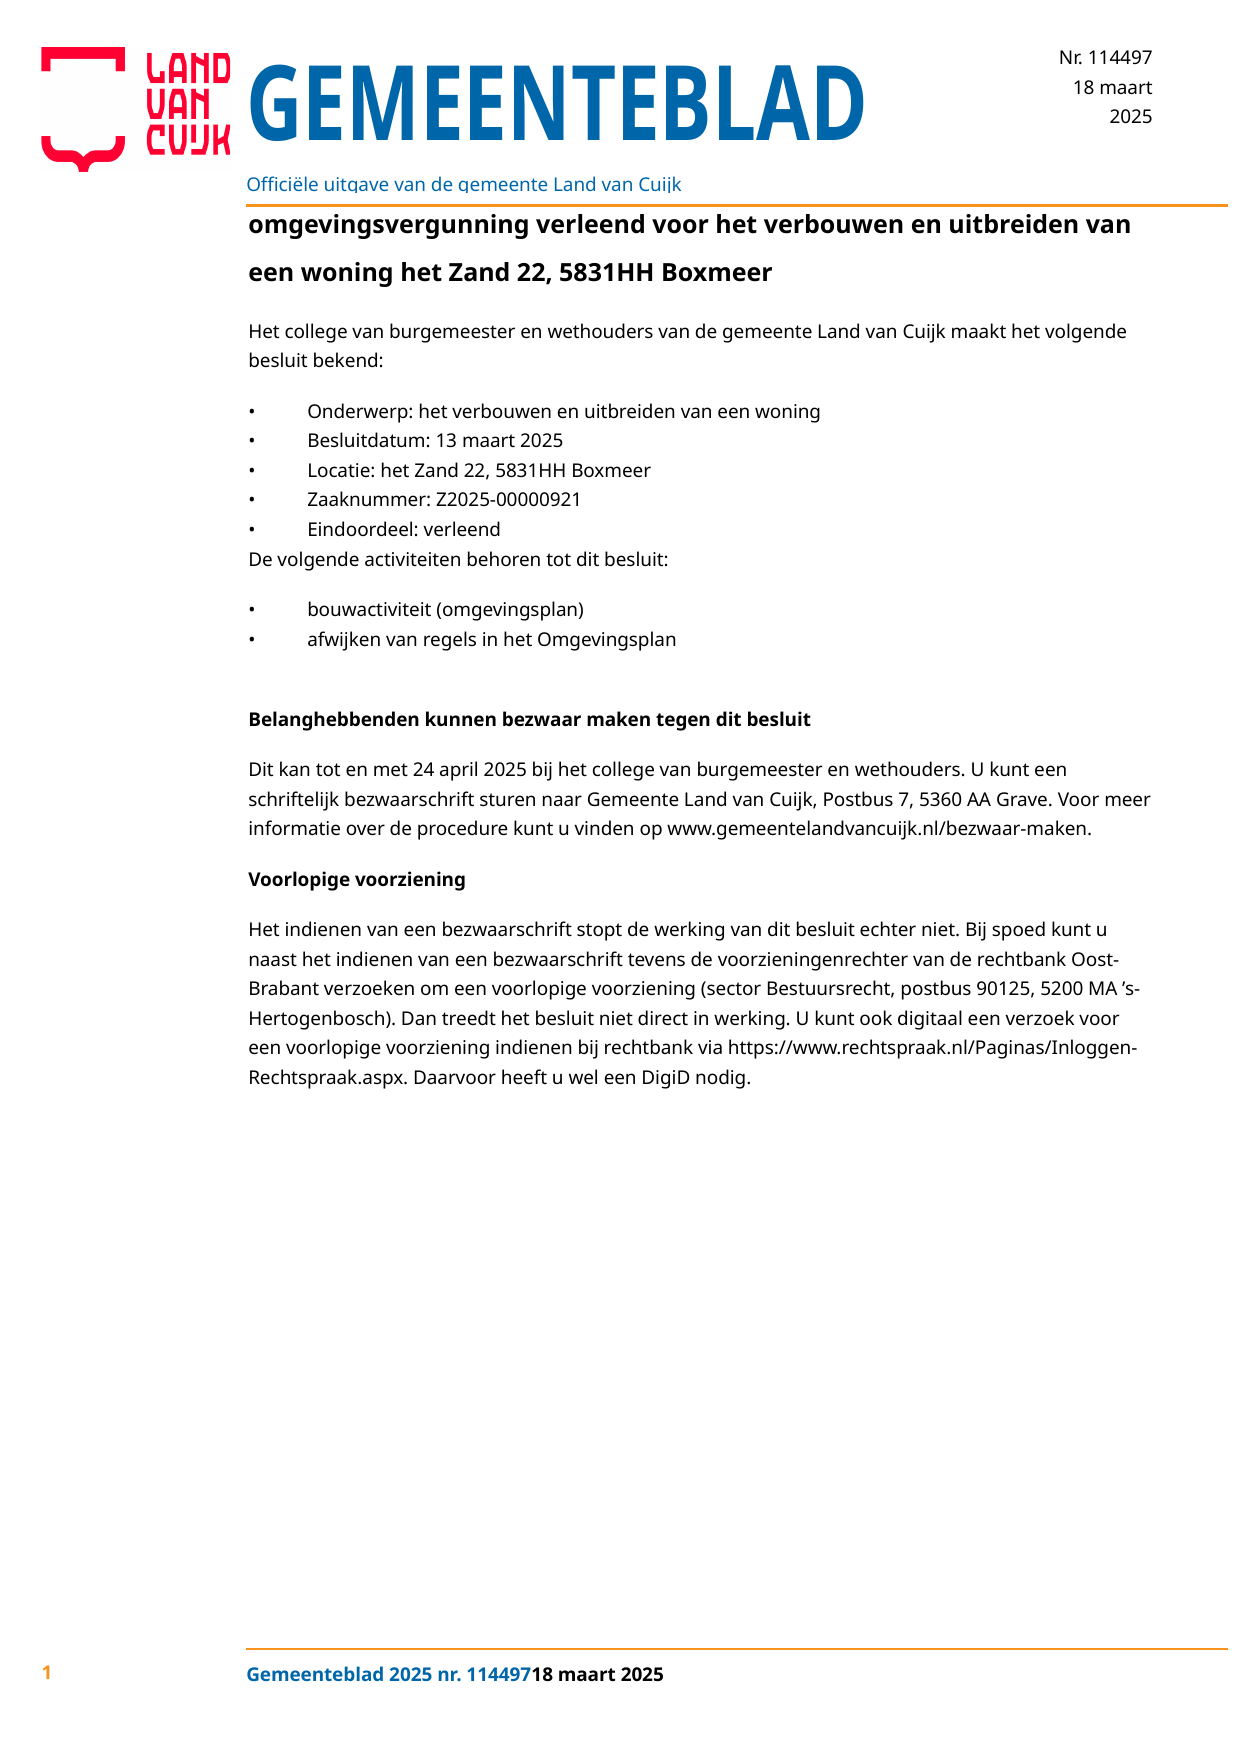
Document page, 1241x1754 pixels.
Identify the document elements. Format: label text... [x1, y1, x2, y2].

text omgevingsvergunning verleend voor het verbouwen en uitbreiden van een woning het Zand 22, 5831HH Boxmeer [248, 207, 1152, 288]
text Belanghebbenden kunnen bezwaar maken tegen dit besluit [248, 706, 1152, 732]
text Het college van burgemeester en wethouders van de gemeente Land van Cuijk maakt het volgende besluit bekend: [248, 318, 1152, 373]
list Eindoordeel: verleend [248, 516, 1152, 542]
list Locatie: het Zand 22, 5831HH Boxmeer [248, 457, 1152, 483]
picture [41, 47, 231, 172]
list bouwactiviteit (omgevingsplan) [248, 596, 1152, 622]
text De volgende activiteiten behoren tot dit besluit: [248, 546, 1152, 572]
list afwijken van regels in het Omgevingsplan [248, 626, 1152, 652]
text Dit kan tot en met 24 april 2025 bij het college van burgemeester en wethouders. U kunt een schriftelijk bezwaarschrift sturen naar Gemeente Land van Cuijk, Postbus 7, 5360 AA Grave. Voor meer informatie over de procedure kunt u vinden op www.gemeentelandvancuijk.nl/bezwaar-maken. [248, 756, 1152, 841]
text Het indienen van een bezwaarschrift stopt de werking van dit besluit echter niet. Bij spoed kunt u naast het indienen van een bezwaarschrift tevens de voorzieningenrechter van de rechtbank Oost-Brabant verzoeken om een voorlopige voorziening (sector Bestuursrecht, postbus 90125, 5200 MA ’s-Hertogenbosch). Dan treedt het besluit niet direct in werking. U kunt ook digitaal een verzoek voor een voorlopige voorziening indienen bij rechtbank via https://www.rechtspraak.nl/Paginas/Inloggen-Rechtspraak.aspx. Daarvoor heeft u wel een DigiD nodig. [248, 916, 1152, 1090]
list Besluitdatum: 13 maart 2025 [248, 427, 1152, 453]
list Zaaknummer: Z2025-00000921 [248, 487, 1152, 512]
list Onderwerp: het verbouwen en uitbreiden van een woning [248, 398, 1152, 424]
text Voorlopige voorziening [248, 866, 1152, 892]
